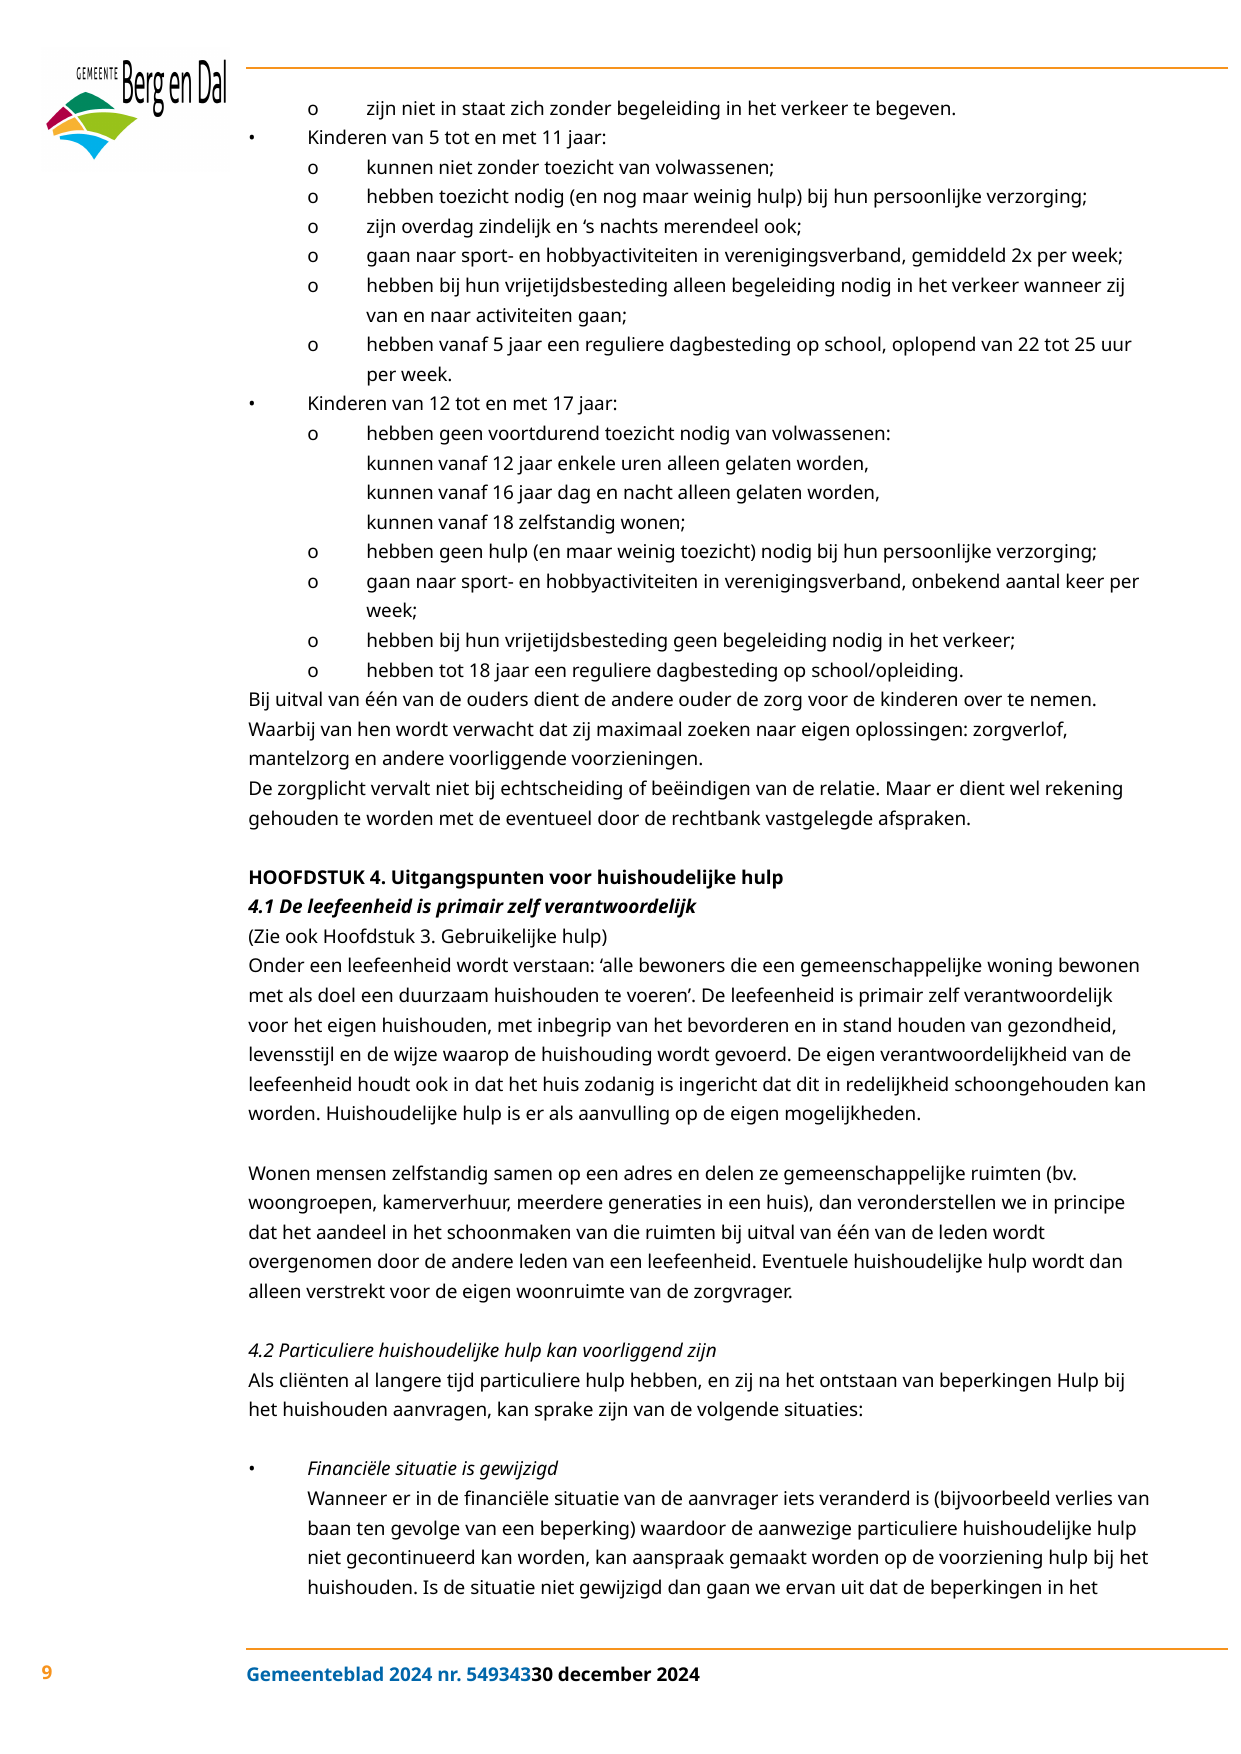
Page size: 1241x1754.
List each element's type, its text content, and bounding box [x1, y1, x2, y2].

list hebben tot 18 jaar een reguliere dagbesteding op school/opleiding. [307, 657, 1152, 683]
picture [41, 47, 231, 172]
list hebben bij hun vrijetijdsbesteding alleen begeleiding nodig in het verkeer wanneer zij van en naar activiteiten gaan; [307, 272, 1152, 328]
list kunnen vanaf 16 jaar dag en nacht alleen gelaten worden, [307, 479, 1152, 505]
list hebben geen voortdurend toezicht nodig van volwassenen: [307, 420, 1152, 446]
list Kinderen van 5 tot en met 11 jaar: [248, 124, 1152, 150]
list kunnen niet zonder toezicht van volwassenen; [307, 154, 1152, 180]
text 4.2 Particuliere huishoudelijke hulp kan voorliggend zijn [248, 1337, 1152, 1363]
list kunnen vanaf 18 zelfstandig wonen; [307, 509, 1152, 535]
list gaan naar sport- en hobbyactiviteiten in verenigingsverband, gemiddeld 2x per week; [307, 243, 1152, 268]
list kunnen vanaf 12 jaar enkele uren alleen gelaten worden, [307, 450, 1152, 476]
list hebben toezicht nodig (en nog maar weinig hulp) bij hun persoonlijke verzorging; [307, 183, 1152, 209]
list Kinderen van 12 tot en met 17 jaar: [248, 391, 1152, 416]
text 4.1 De leefeenheid is primair zelf verantwoordelijk [248, 893, 1152, 919]
list hebben geen hulp (en maar weinig toezicht) nodig bij hun persoonlijke verzorging; [307, 538, 1152, 564]
list zijn niet in staat zich zonder begeleiding in het verkeer te begeven. [307, 95, 1152, 121]
text (Zie ook Hoofdstuk 3. Gebruikelijke hulp) [248, 923, 1152, 949]
list zijn overdag zindelijk en ‘s nachts merendeel ook; [307, 213, 1152, 239]
text De zorgplicht vervalt niet bij echtscheiding of beëindigen van de relatie. Maar er dient wel rekening gehouden te worden met de eventueel door de rechtbank vastgelegde afspraken. [248, 775, 1152, 831]
list hebben bij hun vrijetijdsbesteding geen begeleiding nodig in het verkeer; [307, 627, 1152, 653]
text Als cliënten al langere tijd particuliere hulp hebben, en zij na het ontstaan van beperkingen Hulp bij het huishouden aanvragen, kan sprake zijn van de volgende situaties: [248, 1367, 1152, 1422]
list Wanneer er in de financiële situatie van de aanvrager iets veranderd is (bijvoorbeeld verlies van baan ten gevolge van een beperking) waardoor de aanwezige particuliere huishoudelijke hulp niet gecontinueerd kan worden, kan aanspraak gemaakt worden op de voorziening hulp bij het huishouden. Is de situatie niet gewijzigd dan gaan we ervan uit dat de beperkingen in het [248, 1485, 1152, 1600]
list gaan naar sport- en hobbyactiviteiten in verenigingsverband, onbekend aantal keer per week; [307, 568, 1152, 623]
text Wonen mensen zelfstandig samen op een adres en delen ze gemeenschappelijke ruimten (bv. woongroepen, kamerverhuur, meerdere generaties in een huis), dan veronderstellen we in principe dat het aandeel in het schoonmaken van die ruimten bij uitval van één van de leden wordt overgenomen door de andere leden van een leefeenheid. Eventuele huishoudelijke hulp wordt dan alleen verstrekt voor de eigen woonruimte van de zorgvrager. [248, 1160, 1152, 1304]
text Onder een leefeenheid wordt verstaan: ‘alle bewoners die een gemeenschappelijke woning bewonen met als doel een duurzaam huishouden te voeren’. De leefeenheid is primair zelf verantwoordelijk voor het eigen huishouden, met inbegrip van het bevorderen en in stand houden van gezondheid, levensstijl en de wijze waarop de huishouding wordt gevoerd. De eigen verantwoordelijkheid van de leefeenheid houdt ook in dat het huis zodanig is ingericht dat dit in redelijkheid schoongehouden kan worden. Huishoudelijke hulp is er als aanvulling op de eigen mogelijkheden. [248, 953, 1152, 1126]
text HOOFDSTUK 4. Uitgangspunten voor huishoudelijke hulp [248, 864, 1152, 890]
list Financiële situatie is gewijzigd [248, 1456, 1152, 1481]
text Bij uitval van één van de ouders dient de andere ouder de zorg voor de kinderen over te nemen. Waarbij van hen wordt verwacht dat zij maximaal zoeken naar eigen oplossingen: zorgverlof, mantelzorg en andere voorliggende voorzieningen. [248, 686, 1152, 771]
list hebben vanaf 5 jaar een reguliere dagbesteding op school, oplopend van 22 tot 25 uur per week. [307, 331, 1152, 387]
